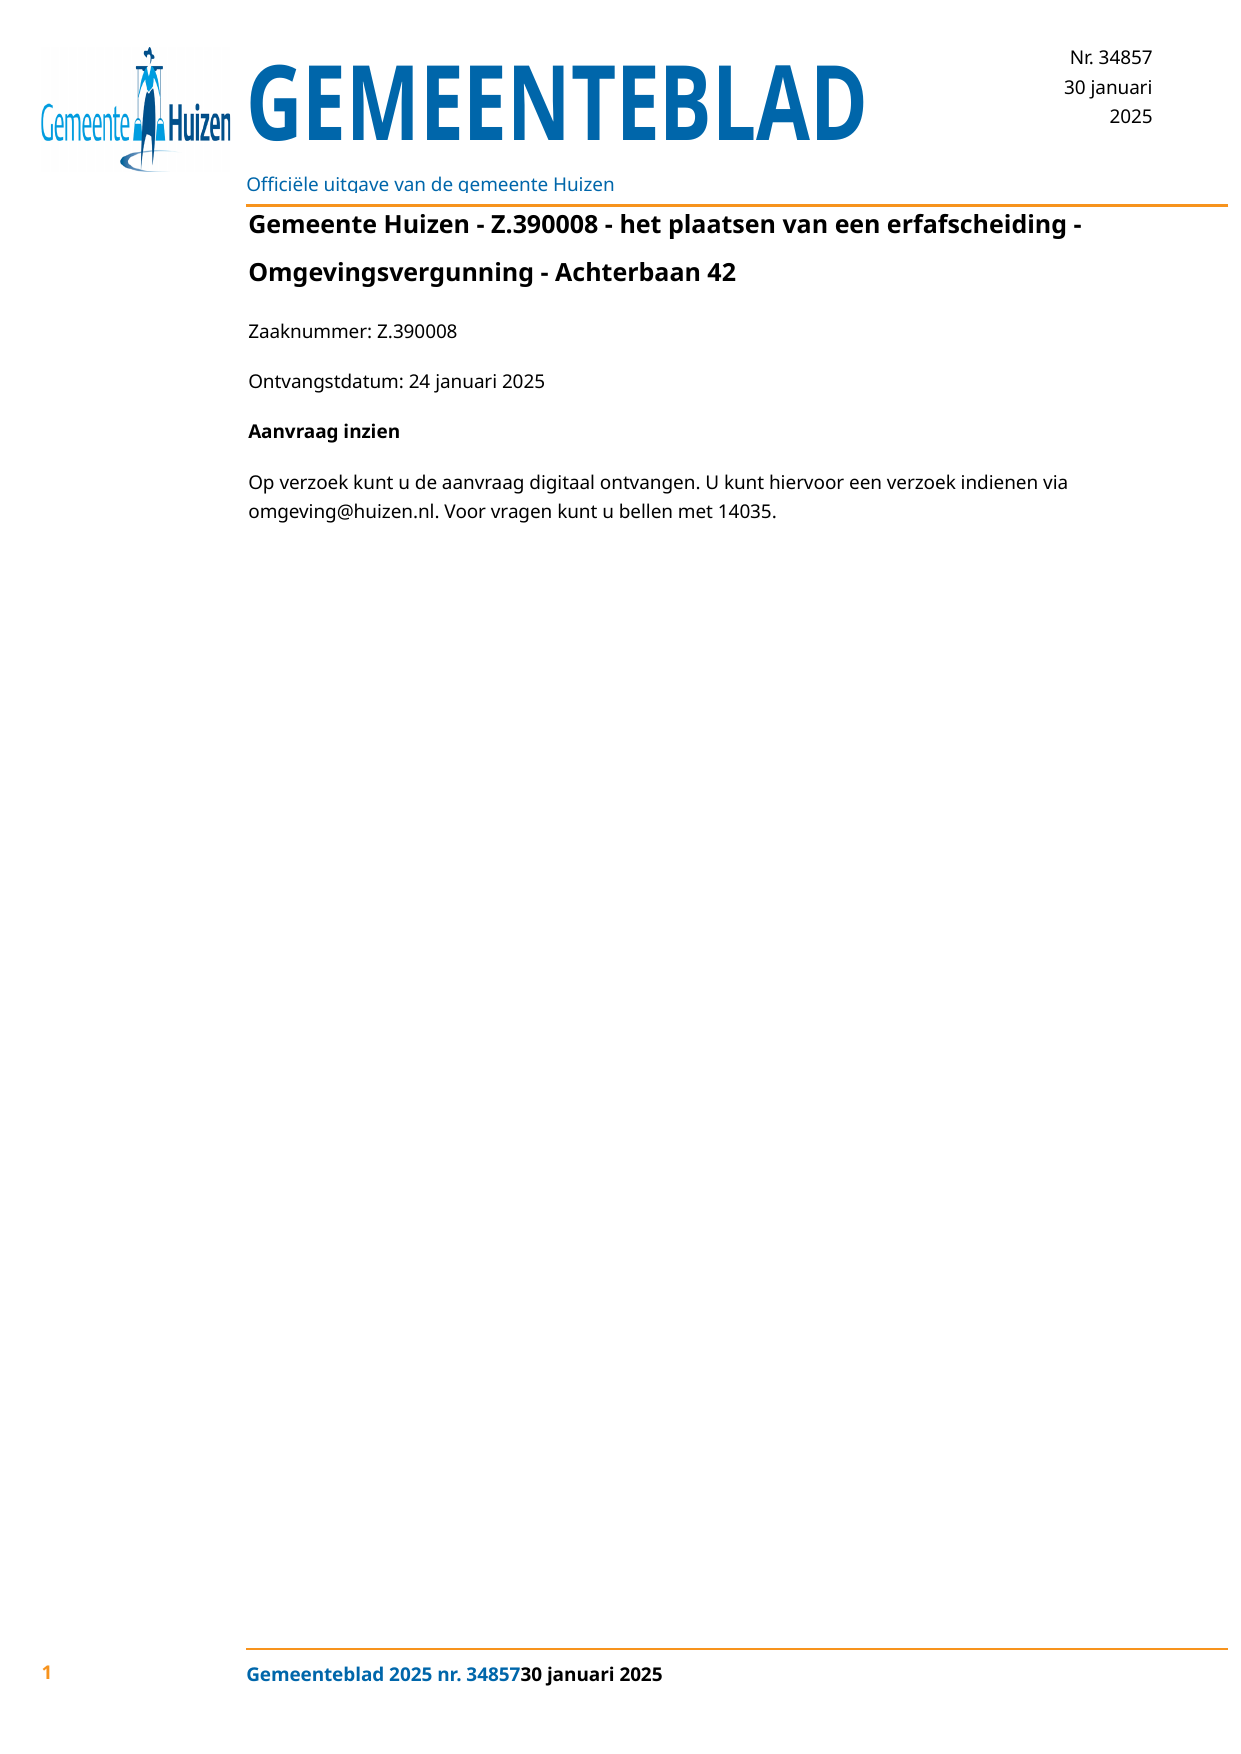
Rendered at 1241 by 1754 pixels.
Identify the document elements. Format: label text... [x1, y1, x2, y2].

text Gemeente Huizen - Z.390008 - het plaatsen van een erfafscheiding - Omgevingsvergunning - Achterbaan 42 [248, 207, 1152, 288]
text Zaaknummer: Z.390008 [248, 318, 1152, 344]
picture [41, 47, 231, 172]
text Ontvangstdatum: 24 januari 2025 [248, 368, 1152, 394]
text Op verzoek kunt u de aanvraag digitaal ontvangen. U kunt hiervoor een verzoek indienen via omgeving@huizen.nl. Voor vragen kunt u bellen met 14035. [248, 469, 1152, 524]
text Aanvraag inzien [248, 419, 1152, 444]
